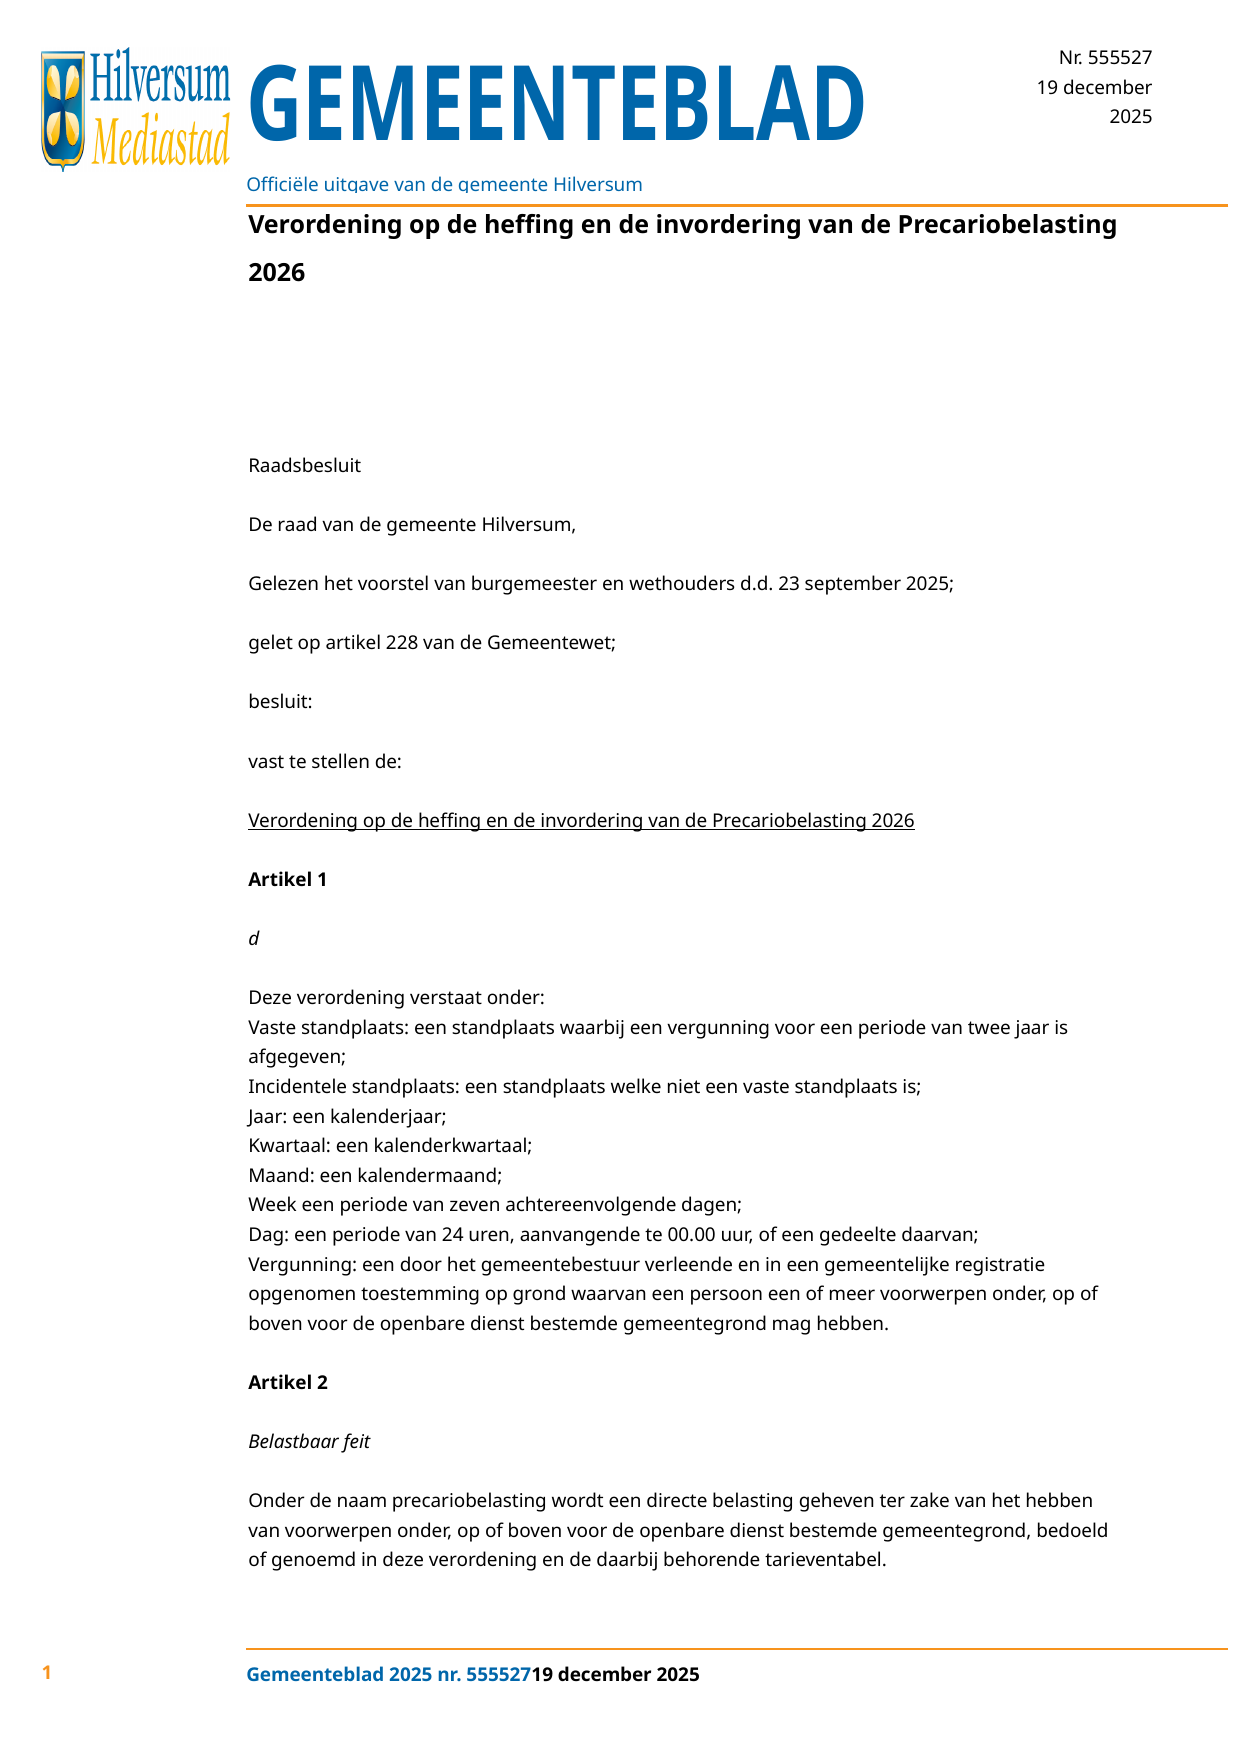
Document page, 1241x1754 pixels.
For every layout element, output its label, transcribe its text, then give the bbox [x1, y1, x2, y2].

text gelet op artikel 228 van de Gemeentewet; [248, 629, 1152, 655]
text Artikel 1 [248, 866, 1152, 892]
text Raadsbesluit [248, 452, 1152, 478]
picture [41, 47, 231, 172]
text Deze verordening verstaat onder: [248, 984, 1152, 1010]
text Dag: een periode van 24 uren, aanvangende te 00.00 uur, of een gedeelte daarvan; [248, 1221, 1152, 1247]
text Jaar: een kalenderjaar; [248, 1103, 1152, 1129]
text Incidentele standplaats: een standplaats welke niet een vaste standplaats is; [248, 1073, 1152, 1099]
text Week een periode van zeven achtereenvolgende dagen; [248, 1192, 1152, 1217]
text Vergunning: een door het gemeentebestuur verleende en in een gemeentelijke registratie opgenomen toestemming op grond waarvan een persoon een of meer voorwerpen onder, op of boven voor de openbare dienst bestemde gemeentegrond mag hebben. [248, 1251, 1152, 1336]
text Verordening op de heffing en de invordering van de Precariobelasting 2026 [248, 207, 1152, 288]
text van voorwerpen onder, op of boven voor de openbare dienst bestemde gemeentegrond, bedoeld [248, 1517, 1152, 1543]
text besluit: [248, 689, 1152, 714]
text Onder de naam precariobelasting wordt een directe belasting geheven ter zake van het hebben [248, 1487, 1152, 1513]
text Verordening op de heffing en de invordering van de Precariobelasting 2026 [248, 807, 1152, 833]
text Vaste standplaats: een standplaats waarbij een vergunning voor een periode van twee jaar is afgegeven; [248, 1014, 1152, 1069]
text Artikel 2 [248, 1369, 1152, 1395]
text of genoemd in deze verordening en de daarbij behorende tarieventabel. [248, 1547, 1152, 1572]
text Kwartaal: een kalenderkwartaal; [248, 1132, 1152, 1158]
text Maand: een kalendermaand; [248, 1162, 1152, 1188]
text Belastbaar feit [248, 1428, 1152, 1454]
text Gelezen het voorstel van burgemeester en wethouders d.d. 23 september 2025; [248, 570, 1152, 596]
text vast te stellen de: [248, 748, 1152, 774]
text De raad van de gemeente Hilversum, [248, 511, 1152, 537]
text d [248, 925, 1152, 951]
